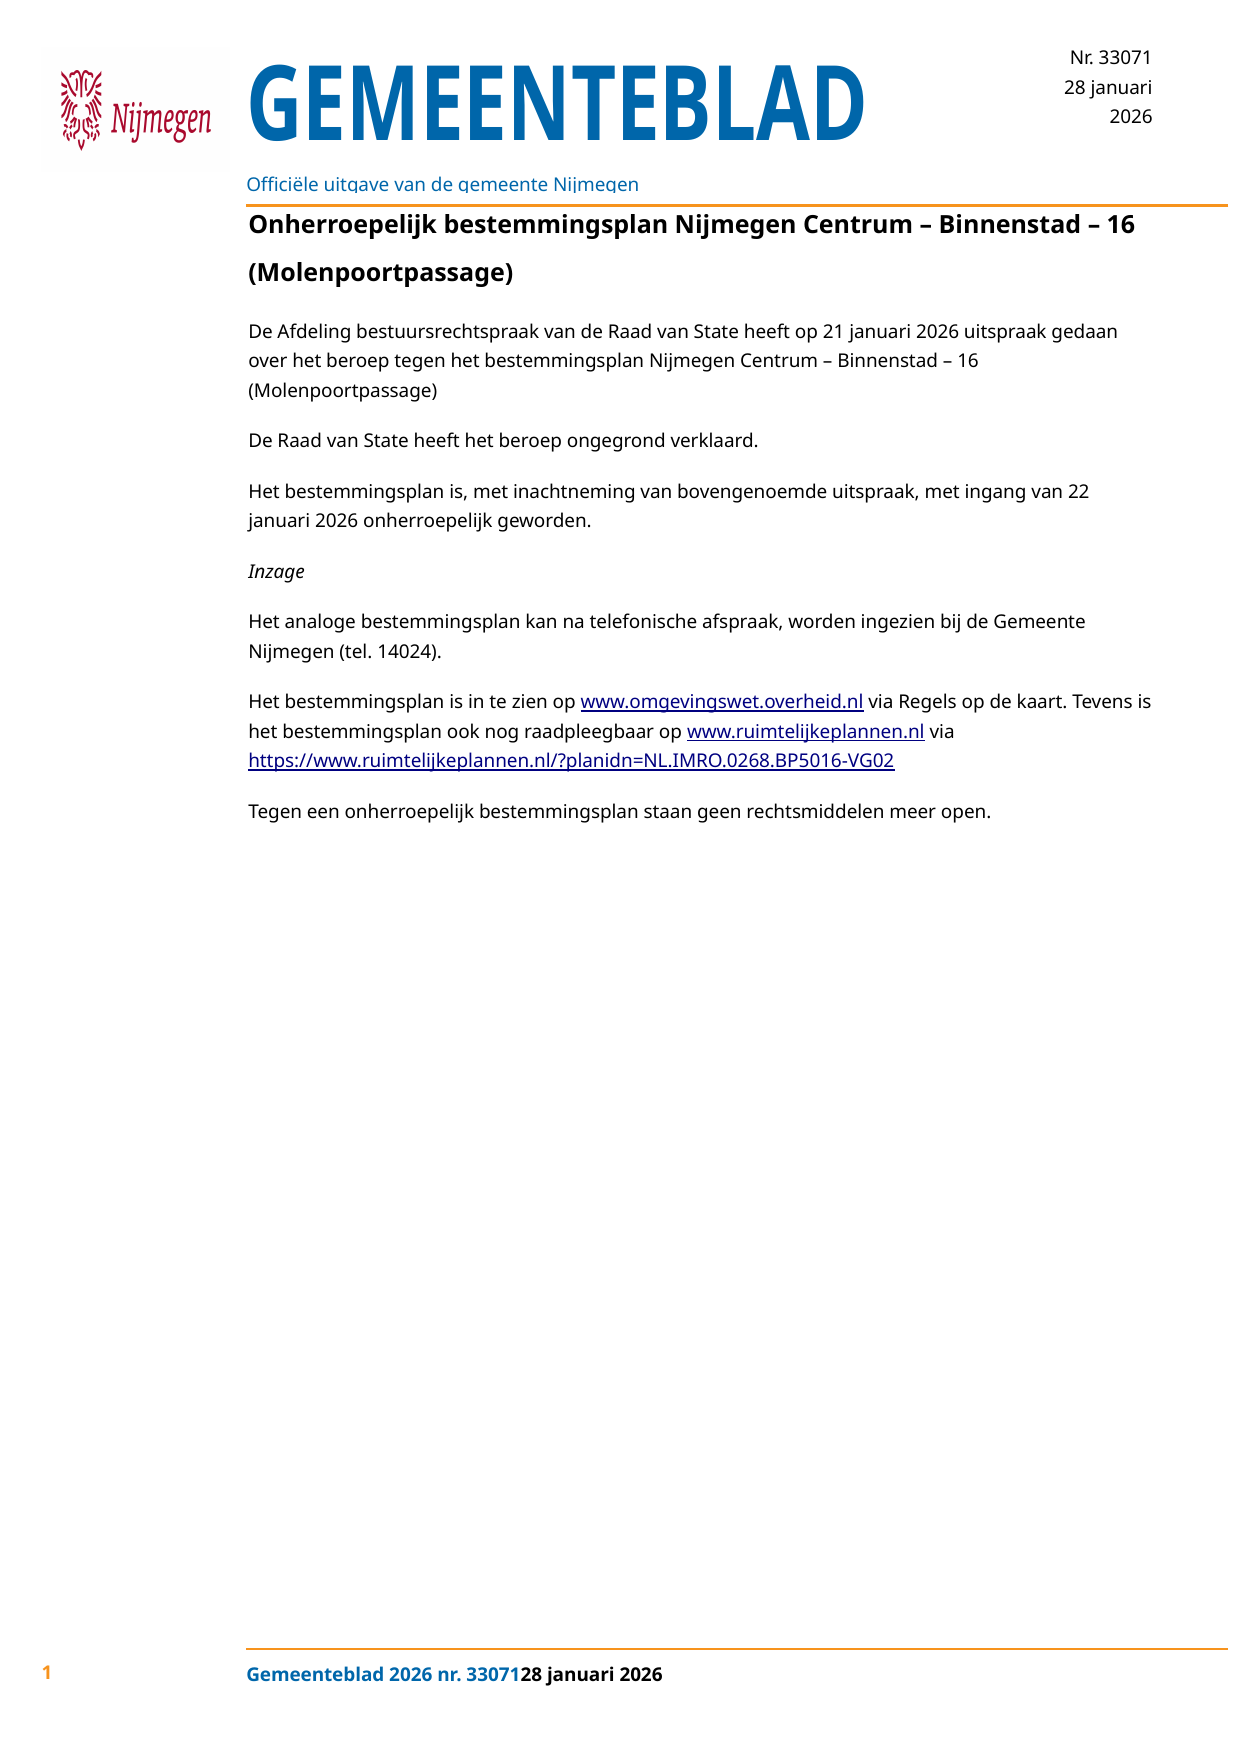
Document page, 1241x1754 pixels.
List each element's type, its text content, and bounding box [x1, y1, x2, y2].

text De Raad van State heeft het beroep ongegrond verklaard. [248, 427, 1152, 453]
text Tegen een onherroepelijk bestemmingsplan staan geen rechtsmiddelen meer open. [248, 798, 1152, 824]
text Het bestemmingsplan is in te zien op www.omgevingswet.overheid.nl via Regels op de kaart. Tevens is het bestemmingsplan ook nog raadpleegbaar op www.ruimtelijkeplannen.nl via https://www.ruimtelijkeplannen.nl/?planidn=NL.IMRO.0268.BP5016-VG02 [248, 688, 1152, 773]
text Het analoge bestemmingsplan kan na telefonische afspraak, worden ingezien bij de Gemeente Nijmegen (tel. 14024). [248, 608, 1152, 664]
text Het bestemmingsplan is, met inachtneming van bovengenoemde uitspraak, met ingang van 22 januari 2026 onherroepelijk geworden. [248, 478, 1152, 533]
text De Afdeling bestuursrechtspraak van de Raad van State heeft op 21 januari 2026 uitspraak gedaan over het beroep tegen het bestemmingsplan Nijmegen Centrum – Binnenstad – 16 (Molenpoortpassage) [248, 318, 1152, 403]
text Inzage [248, 558, 1152, 584]
text Onherroepelijk bestemmingsplan Nijmegen Centrum – Binnenstad – 16 (Molenpoortpassage) [248, 207, 1152, 288]
picture [41, 47, 231, 172]
